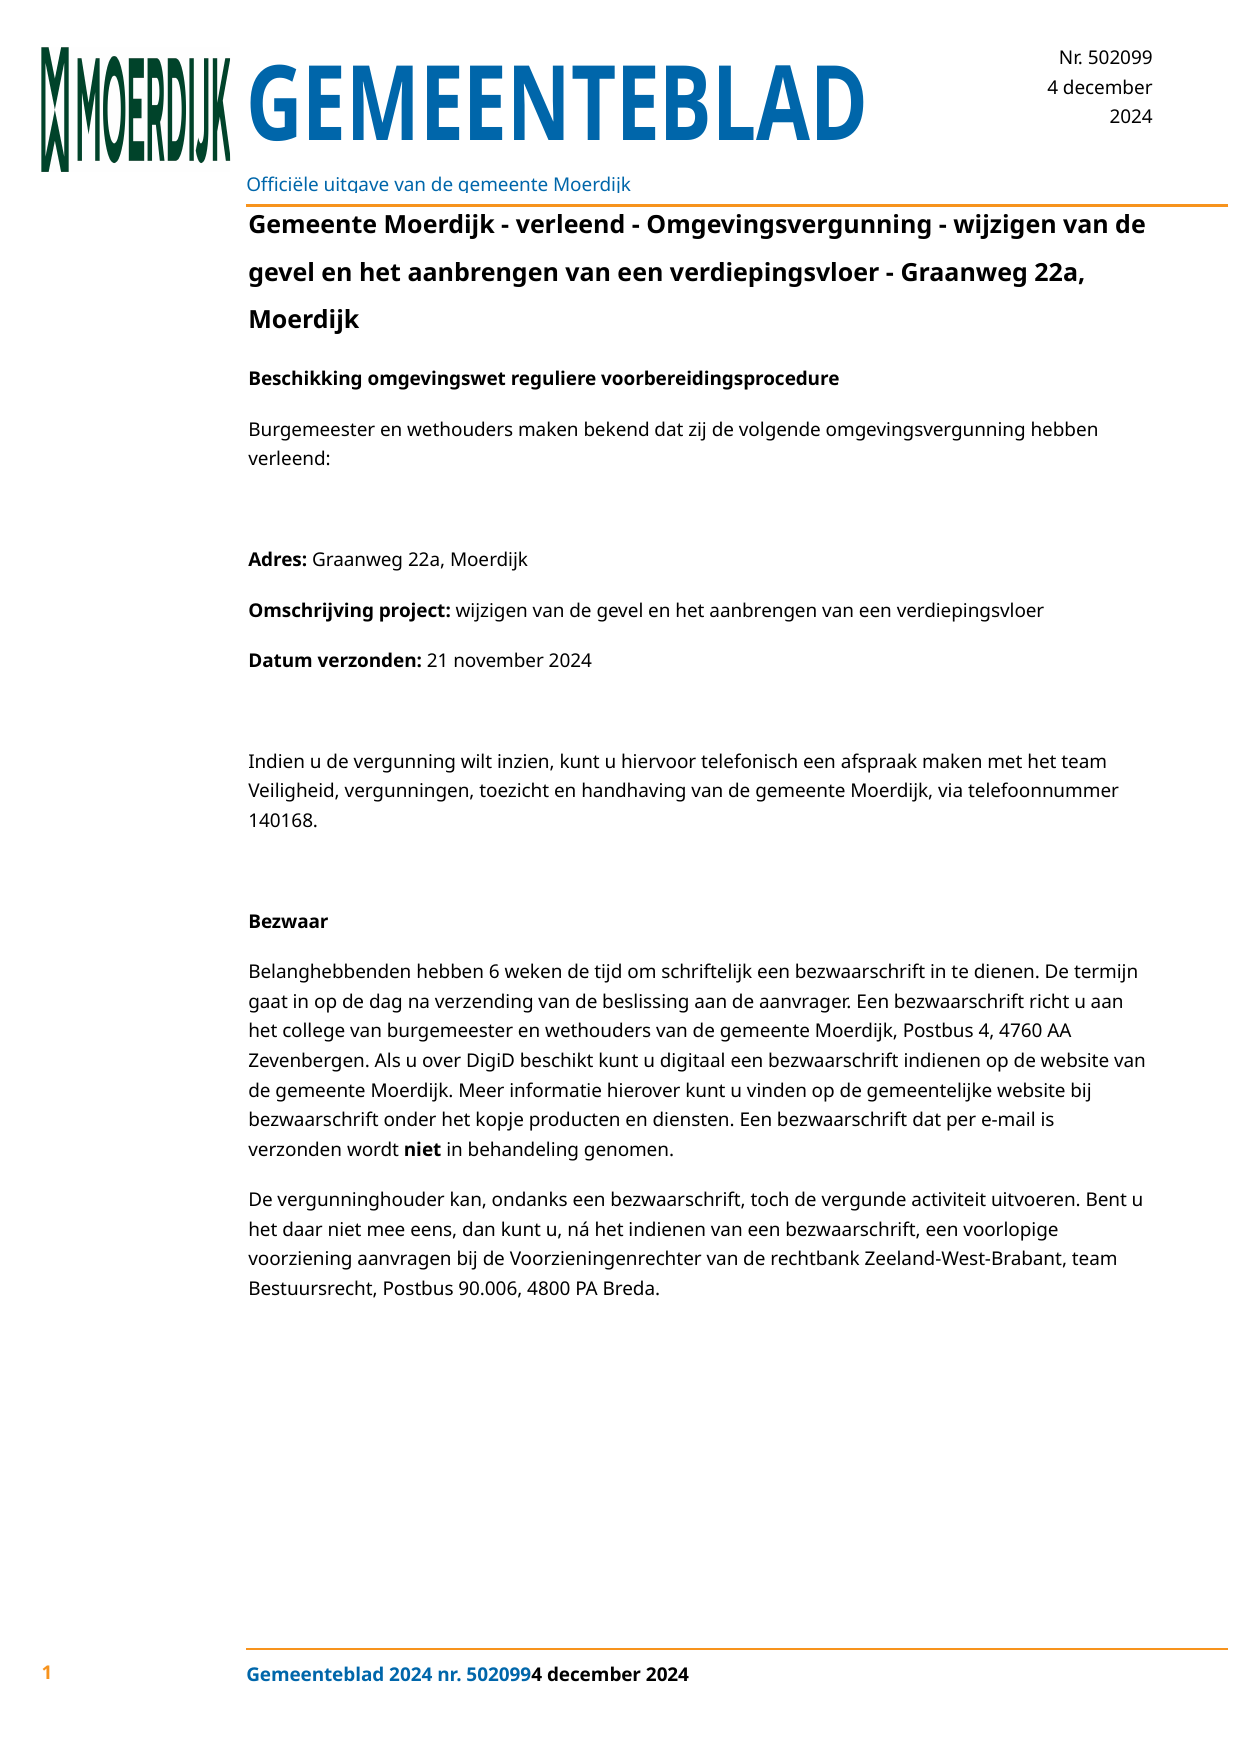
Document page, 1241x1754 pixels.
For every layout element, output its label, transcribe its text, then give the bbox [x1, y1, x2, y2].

text Belanghebbenden hebben 6 weken de tijd om schriftelijk een bezwaarschrift in te dienen. De termijn gaat in op de dag na verzending van de beslissing aan de aanvrager. Een bezwaarschrift richt u aan het college van burgemeester en wethouders van de gemeente Moerdijk, Postbus 4, 4760 AA Zevenbergen. Als u over DigiD beschikt kunt u digitaal een bezwaarschrift indienen op de website van de gemeente Moerdijk. Meer informatie hierover kunt u vinden op de gemeentelijke website bij bezwaarschrift onder het kopje producten en diensten. Een bezwaarschrift dat per e-mail is verzonden wordt niet in behandeling genomen. [248, 958, 1152, 1162]
text Indien u de vergunning wilt inzien, kunt u hiervoor telefonisch een afspraak maken met het team Veiligheid, vergunningen, toezicht en handhaving van de gemeente Moerdijk, via telefoonnummer 140168. [248, 748, 1152, 833]
text Gemeente Moerdijk - verleend - Omgevingsvergunning - wijzigen van de gevel en het aanbrengen van een verdiepingsvloer - Graanweg 22a, Moerdijk [248, 207, 1152, 336]
text Datum verzonden: 21 november 2024 [248, 647, 1152, 673]
text Burgemeester en wethouders maken bekend dat zij de volgende omgevingsvergunning hebben verleend: [248, 416, 1152, 471]
text De vergunninghouder kan, ondanks een bezwaarschrift, toch de vergunde activiteit uitvoeren. Bent u het daar niet mee eens, dan kunt u, ná het indienen van een bezwaarschrift, een voorlopige voorziening aanvragen bij de Voorzieningenrechter van de rechtbank Zeeland-West-Brabant, team Bestuursrecht, Postbus 90.006, 4800 PA Breda. [248, 1186, 1152, 1301]
text Adres: Graanweg 22a, Moerdijk [248, 546, 1152, 572]
picture [41, 47, 231, 172]
text Omschrijving project: wijzigen van de gevel en het aanbrengen van een verdiepingsvloer [248, 597, 1152, 622]
text Bezwaar [248, 908, 1152, 934]
text Beschikking omgevingswet reguliere voorbereidingsprocedure [248, 366, 1152, 391]
